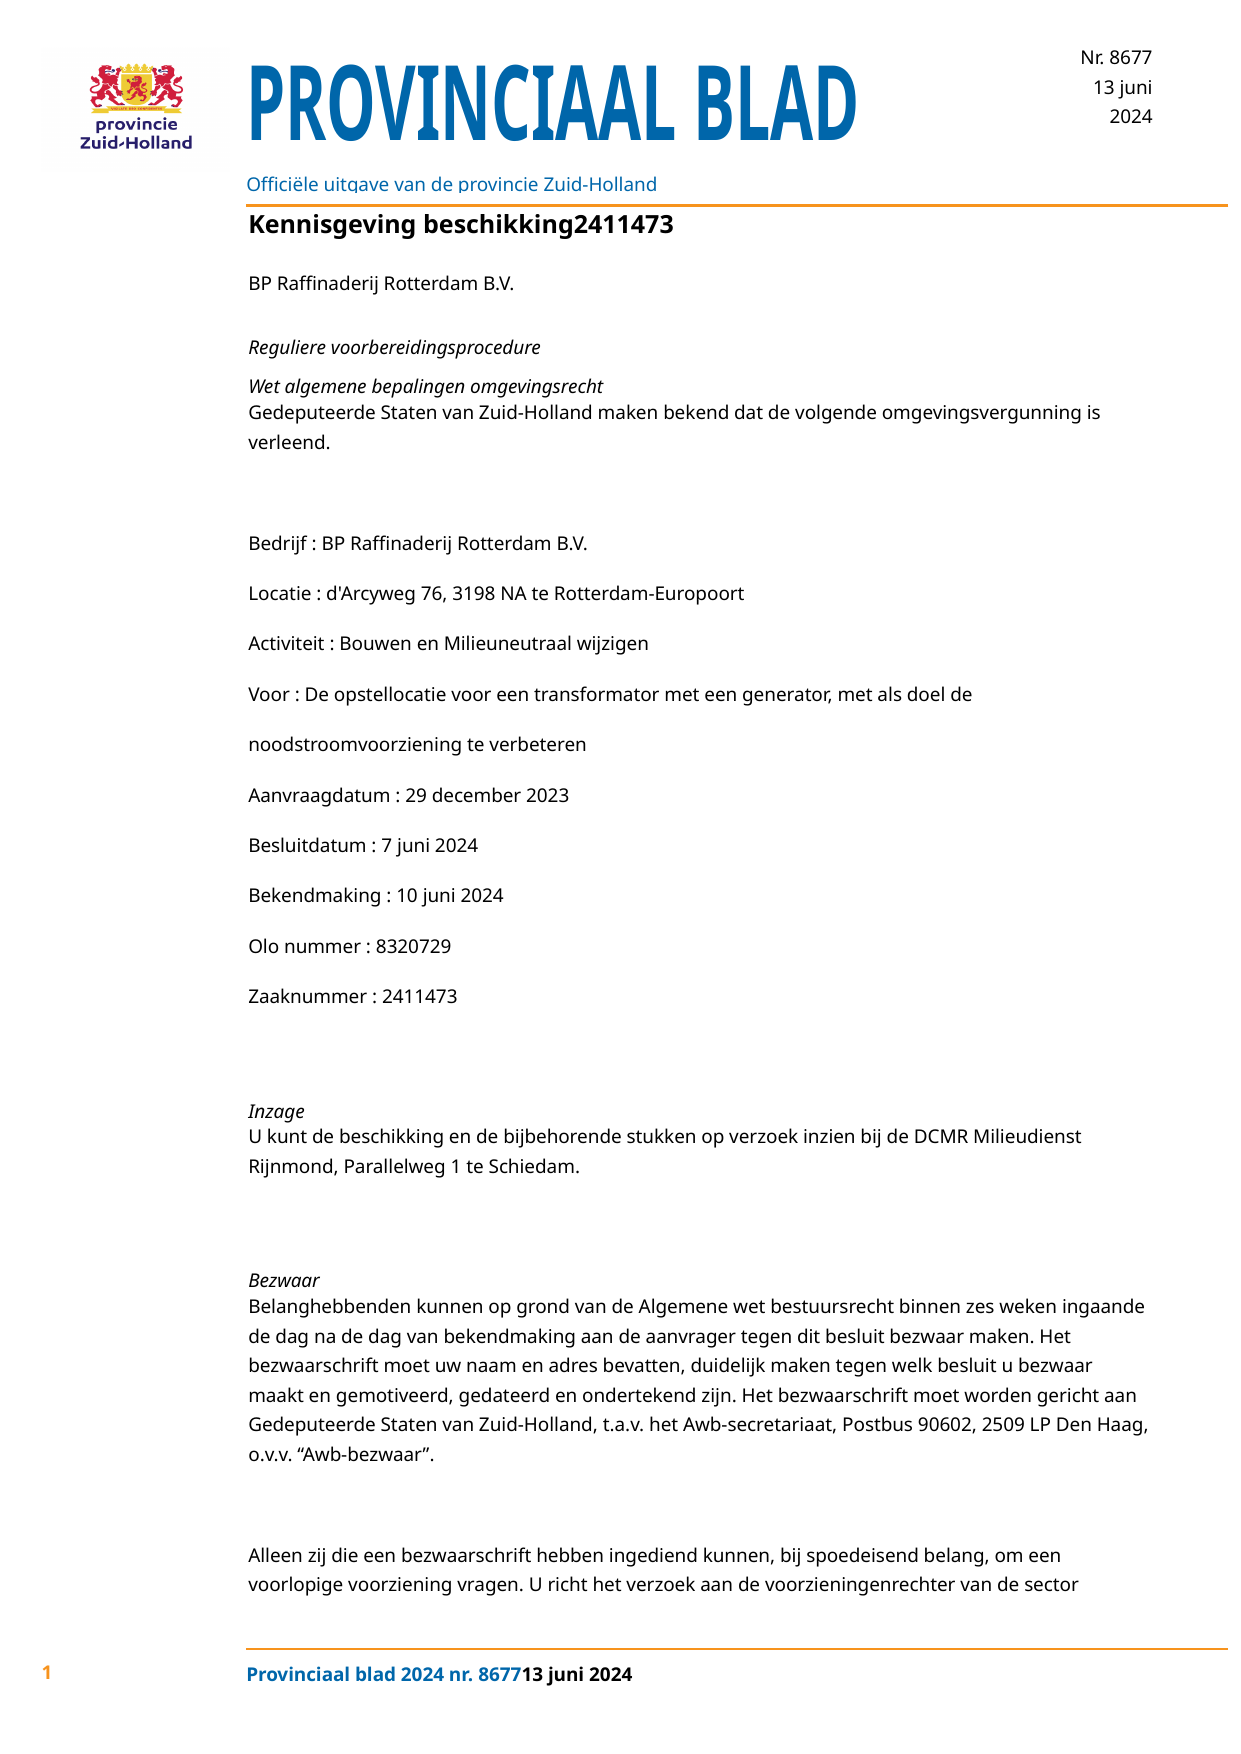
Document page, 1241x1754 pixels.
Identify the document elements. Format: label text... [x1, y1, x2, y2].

text Reguliere voorbereidingsprocedure [248, 334, 1152, 360]
text Kennisgeving beschikking2411473 [248, 207, 1152, 241]
text U kunt de beschikking en de bijbehorende stukken op verzoek inzien bij de DCMR Milieudienst Rijnmond, Parallelweg 1 te Schiedam. [248, 1123, 1152, 1179]
text noodstroomvoorziening te verbeteren [248, 731, 1152, 757]
text Bezwaar [248, 1267, 1152, 1293]
text Bedrijf : BP Raffinaderij Rotterdam B.V. [248, 530, 1152, 555]
text Belanghebbenden kunnen op grond van de Algemene wet bestuursrecht binnen zes weken ingaande de dag na de dag van bekendmaking aan de aanvrager tegen dit besluit bezwaar maken. Het bezwaarschrift moet uw naam en adres bevatten, duidelijk maken tegen welk besluit u bezwaar maakt en gemotiveerd, gedateerd en ondertekend zijn. Het bezwaarschrift moet worden gericht aan Gedeputeerde Staten van Zuid-Holland, t.a.v. het Awb-secretariaat, Postbus 90602, 2509 LP Den Haag, o.v.v. “Awb-bezwaar”. [248, 1293, 1152, 1467]
text Alleen zij die een bezwaarschrift hebben ingediend kunnen, bij spoedeisend belang, om een voorlopige voorziening vragen. U richt het verzoek aan de voorzieningenrechter van de sector [248, 1542, 1152, 1597]
text Gedeputeerde Staten van Zuid-Holland maken bekend dat de volgende omgevingsvergunning is verleend. [248, 399, 1152, 454]
picture [41, 47, 231, 172]
text Activiteit : Bouwen en Milieuneutraal wijzigen [248, 631, 1152, 656]
text Locatie : d'Arcyweg 76, 3198 NA te Rotterdam-Europoort [248, 580, 1152, 606]
text BP Raffinaderij Rotterdam B.V. [248, 270, 1152, 296]
text Wet algemene bepalingen omgevingsrecht [248, 373, 1152, 399]
text Bekendmaking : 10 juni 2024 [248, 883, 1152, 908]
text Voor : De opstellocatie voor een transformator met een generator, met als doel de [248, 681, 1152, 707]
text Inzage [248, 1098, 1152, 1123]
text Olo nummer : 8320729 [248, 933, 1152, 959]
text Besluitdatum : 7 juni 2024 [248, 832, 1152, 858]
text Zaaknummer : 2411473 [248, 983, 1152, 1009]
text Aanvraagdatum : 29 december 2023 [248, 782, 1152, 807]
